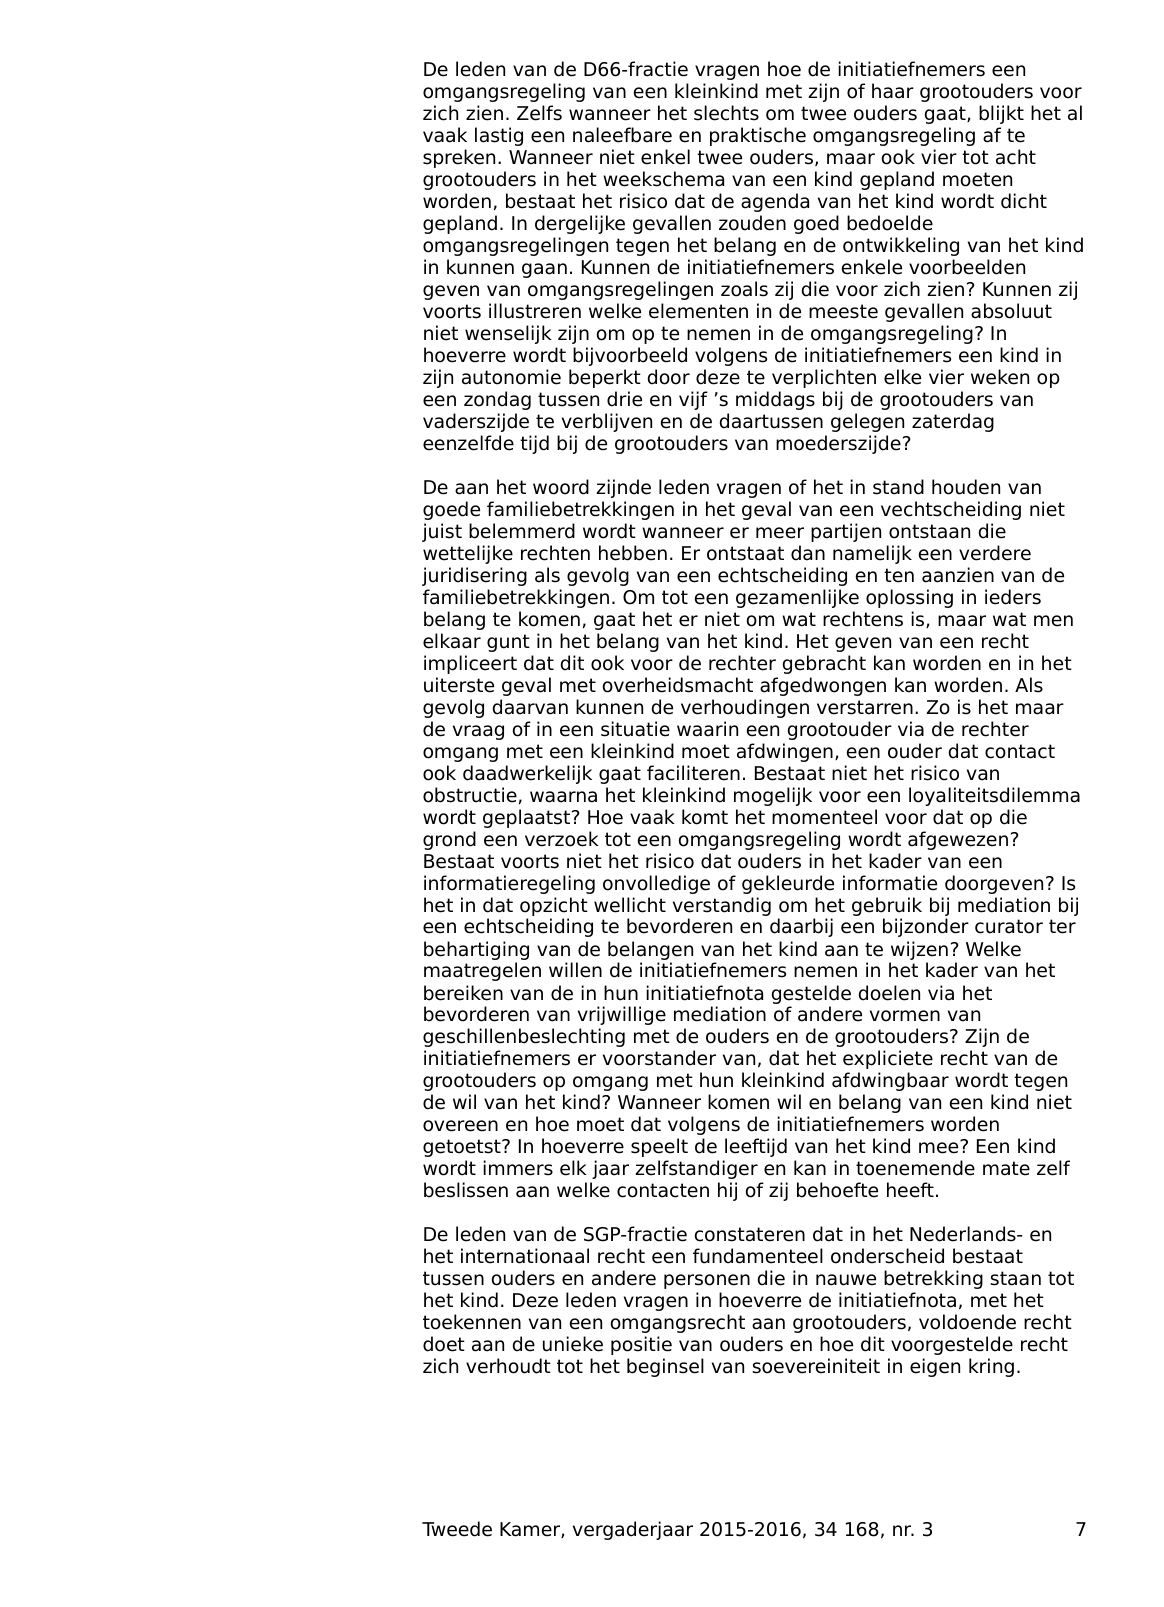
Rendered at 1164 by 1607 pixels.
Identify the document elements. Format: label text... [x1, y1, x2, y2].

text De leden van de D66-fractie vragen hoe de initiatiefnemers een omgangsregeling van een kleinkind met zijn of haar grootouders voor zich zien. Zelfs wanneer het slechts om twee ouders gaat, blijkt het al vaak lastig een naleefbare en praktische omgangsregeling af te spreken. Wanneer niet enkel twee ouders, maar ook vier tot acht grootouders in het weekschema van een kind gepland moeten worden, bestaat het risico dat de agenda van het kind wordt dicht gepland. In dergelijke gevallen zouden goed bedoelde omgangsregelingen tegen het belang en de ontwikkeling van het kind in kunnen gaan. Kunnen de initiatiefnemers enkele voorbeelden geven van omgangsregelingen zoals zij die voor zich zien? Kunnen zij voorts illustreren welke elementen in de meeste gevallen absoluut niet wenselijk zijn om op te nemen in de omgangsregeling? In hoeverre wordt bijvoorbeeld volgens de initiatiefnemers een kind in zijn autonomie beperkt door deze te verplichten elke vier weken op een zondag tussen drie en vijf ’s middags bij de grootouders van vaderszijde te verblijven en de daartussen gelegen zaterdag eenzelfde tijd bij de grootouders van moederszijde? [422, 59, 1087, 455]
text De aan het woord zijnde leden vragen of het in stand houden van goede familiebetrekkingen in het geval van een vechtscheiding niet juist belemmerd wordt wanneer er meer partijen ontstaan die wettelijke rechten hebben. Er ontstaat dan namelijk een verdere juridisering als gevolg van een echtscheiding en ten aanzien van de familiebetrekkingen. Om tot een gezamenlijke oplossing in ieders belang te komen, gaat het er niet om wat rechtens is, maar wat men elkaar gunt in het belang van het kind. Het geven van een recht impliceert dat dit ook voor de rechter gebracht kan worden en in het uiterste geval met overheidsmacht afgedwongen kan worden. Als gevolg daarvan kunnen de verhoudingen verstarren. Zo is het maar de vraag of in een situatie waarin een grootouder via de rechter omgang met een kleinkind moet afdwingen, een ouder dat contact ook daadwerkelijk gaat faciliteren. Bestaat niet het risico van obstructie, waarna het kleinkind mogelijk voor een loyaliteitsdilemma wordt geplaatst? Hoe vaak komt het momenteel voor dat op die grond een verzoek tot een omgangsregeling wordt afgewezen? Bestaat voorts niet het risico dat ouders in het kader van een informatieregeling onvolledige of gekleurde informatie doorgeven? Is het in dat opzicht wellicht verstandig om het gebruik bij mediation bij een echtscheiding te bevorderen en daarbij een bijzonder curator ter behartiging van de belangen van het kind aan te wijzen? Welke maatregelen willen de initiatiefnemers nemen in het kader van het bereiken van de in hun initiatiefnota gestelde doelen via het bevorderen van vrijwillige mediation of andere vormen van geschillenbeslechting met de ouders en de grootouders? Zijn de initiatiefnemers er voorstander van, dat het expliciete recht van de grootouders op omgang met hun kleinkind afdwingbaar wordt tegen de wil van het kind? Wanneer komen wil en belang van een kind niet overeen en hoe moet dat volgens de initiatiefnemers worden getoetst? In hoeverre speelt de leeftijd van het kind mee? Een kind wordt immers elk jaar zelfstandiger en kan in toenemende mate zelf beslissen aan welke contacten hij of zij behoefte heeft. [422, 477, 1087, 1202]
text De leden van de SGP-fractie constateren dat in het Nederlands- en het internationaal recht een fundamenteel onderscheid bestaat tussen ouders en andere personen die in nauwe betrekking staan tot het kind. Deze leden vragen in hoeverre de initiatiefnota, met het toekennen van een omgangsrecht aan grootouders, voldoende recht doet aan de unieke positie van ouders en hoe dit voorgestelde recht zich verhoudt tot het beginsel van soevereiniteit in eigen kring. [422, 1224, 1087, 1378]
